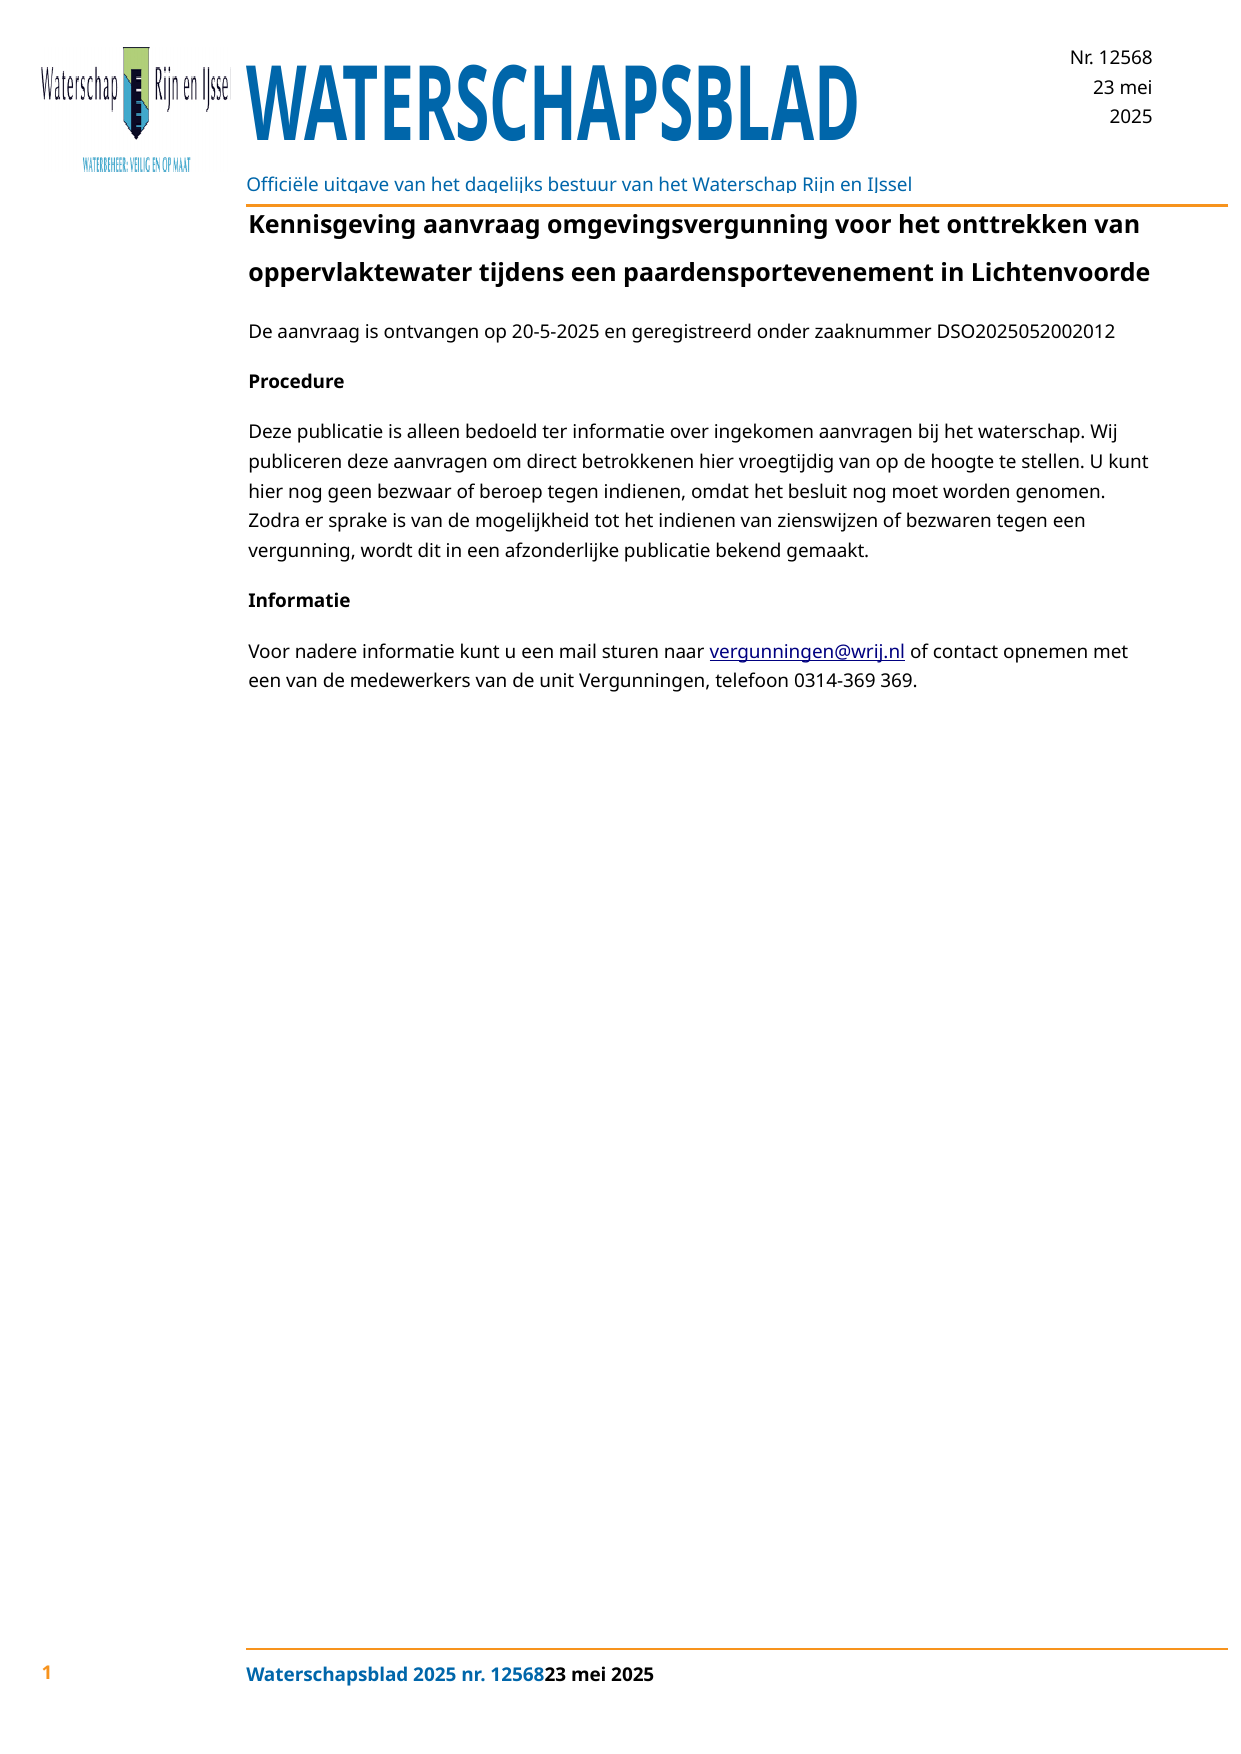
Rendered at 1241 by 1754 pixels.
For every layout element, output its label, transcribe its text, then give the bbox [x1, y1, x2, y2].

picture [41, 47, 231, 172]
text Procedure [248, 368, 1152, 394]
text De aanvraag is ontvangen op 20-5-2025 en geregistreerd onder zaaknummer DSO2025052002012 [248, 318, 1152, 344]
text Deze publicatie is alleen bedoeld ter informatie over ingekomen aanvragen bij het waterschap. Wij publiceren deze aanvragen om direct betrokkenen hier vroegtijdig van op de hoogte te stellen. U kunt hier nog geen bezwaar of beroep tegen indienen, omdat het besluit nog moet worden genomen. Zodra er sprake is van de mogelijkheid tot het indienen van zienswijzen of bezwaren tegen een vergunning, wordt dit in een afzonderlijke publicatie bekend gemaakt. [248, 419, 1152, 563]
text Kennisgeving aanvraag omgevingsvergunning voor het onttrekken van oppervlaktewater tijdens een paardensportevenement in Lichtenvoorde [248, 207, 1152, 288]
text Informatie [248, 587, 1152, 613]
text Voor nadere informatie kunt u een mail sturen naar vergunningen@wrij.nl of contact opnemen met een van de medewerkers van de unit Vergunningen, telefoon 0314-369 369. [248, 638, 1152, 693]
